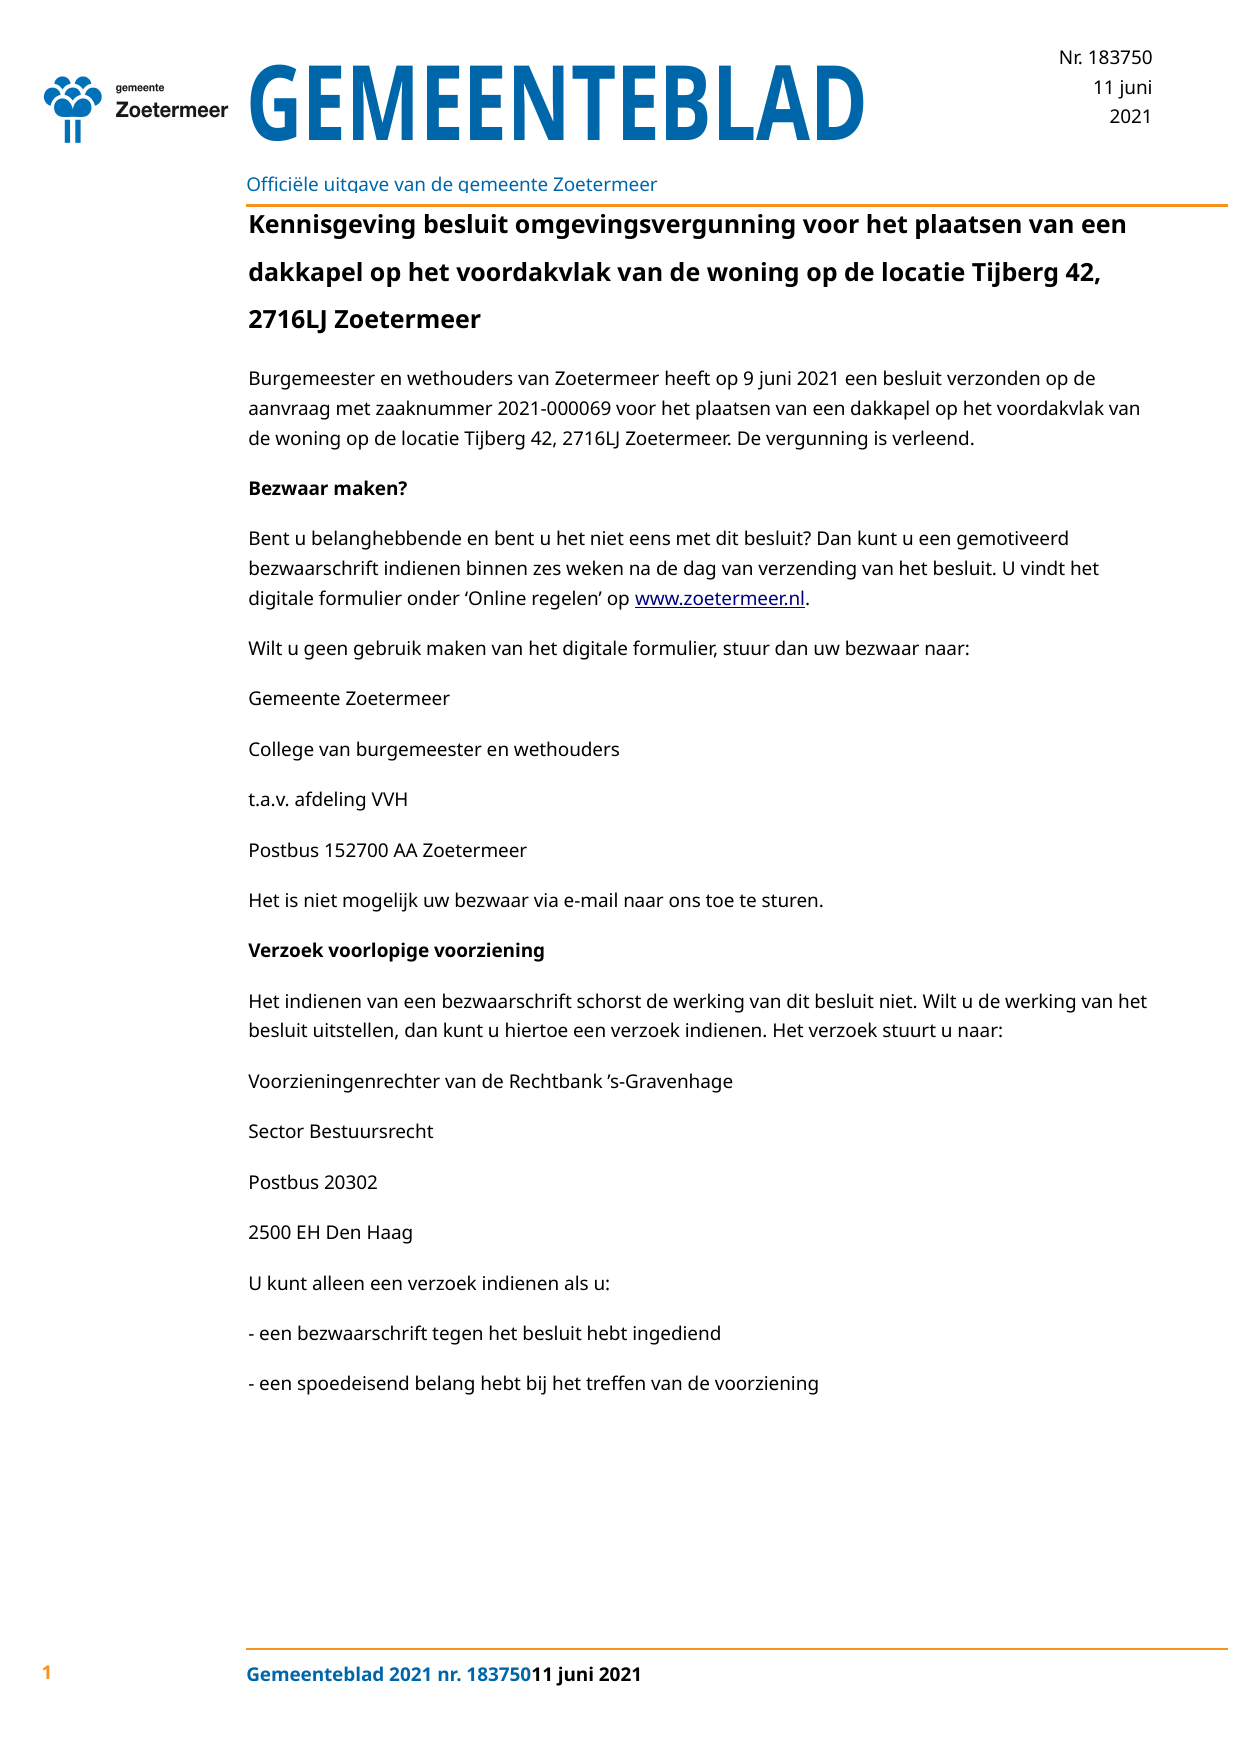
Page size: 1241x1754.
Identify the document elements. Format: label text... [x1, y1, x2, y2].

text Gemeente Zoetermeer [248, 686, 1152, 711]
text Sector Bestuursrecht [248, 1118, 1152, 1144]
text Burgemeester en wethouders van Zoetermeer heeft op 9 juni 2021 een besluit verzonden op de aanvraag met zaaknummer 2021-000069 voor het plaatsen van een dakkapel op het voordakvlak van de woning op de locatie Tijberg 42, 2716LJ Zoetermeer. De vergunning is verleend. [248, 366, 1152, 450]
text Postbus 152700 AA Zoetermeer [248, 837, 1152, 862]
text Voorzieningenrechter van de Rechtbank ’s-Gravenhage [248, 1068, 1152, 1094]
text Het is niet mogelijk uw bezwaar via e-mail naar ons toe te sturen. [248, 887, 1152, 913]
text Kennisgeving besluit omgevingsvergunning voor het plaatsen van een dakkapel op het voordakvlak van de woning op de locatie Tijberg 42, 2716LJ Zoetermeer [248, 207, 1152, 336]
picture [41, 47, 231, 172]
text Bezwaar maken? [248, 475, 1152, 501]
text Bent u belanghebbende en bent u het niet eens met dit besluit? Dan kunt u een gemotiveerd bezwaarschrift indienen binnen zes weken na de dag van verzending van het besluit. U vindt het digitale formulier onder ‘Online regelen’ op www.zoetermeer.nl. [248, 526, 1152, 610]
text U kunt alleen een verzoek indienen als u: [248, 1270, 1152, 1295]
text Verzoek voorlopige voorziening [248, 938, 1152, 963]
text - een bezwaarschrift tegen het besluit hebt ingediend [248, 1320, 1152, 1346]
text t.a.v. afdeling VVH [248, 786, 1152, 812]
text Het indienen van een bezwaarschrift schorst de werking van dit besluit niet. Wilt u de werking van het besluit uitstellen, dan kunt u hiertoe een verzoek indienen. Het verzoek stuurt u naar: [248, 988, 1152, 1043]
text 2500 EH Den Haag [248, 1219, 1152, 1245]
text Postbus 20302 [248, 1169, 1152, 1194]
text College van burgemeester en wethouders [248, 736, 1152, 762]
text - een spoedeisend belang hebt bij het treffen van de voorziening [248, 1371, 1152, 1396]
text Wilt u geen gebruik maken van het digitale formulier, stuur dan uw bezwaar naar: [248, 635, 1152, 661]
